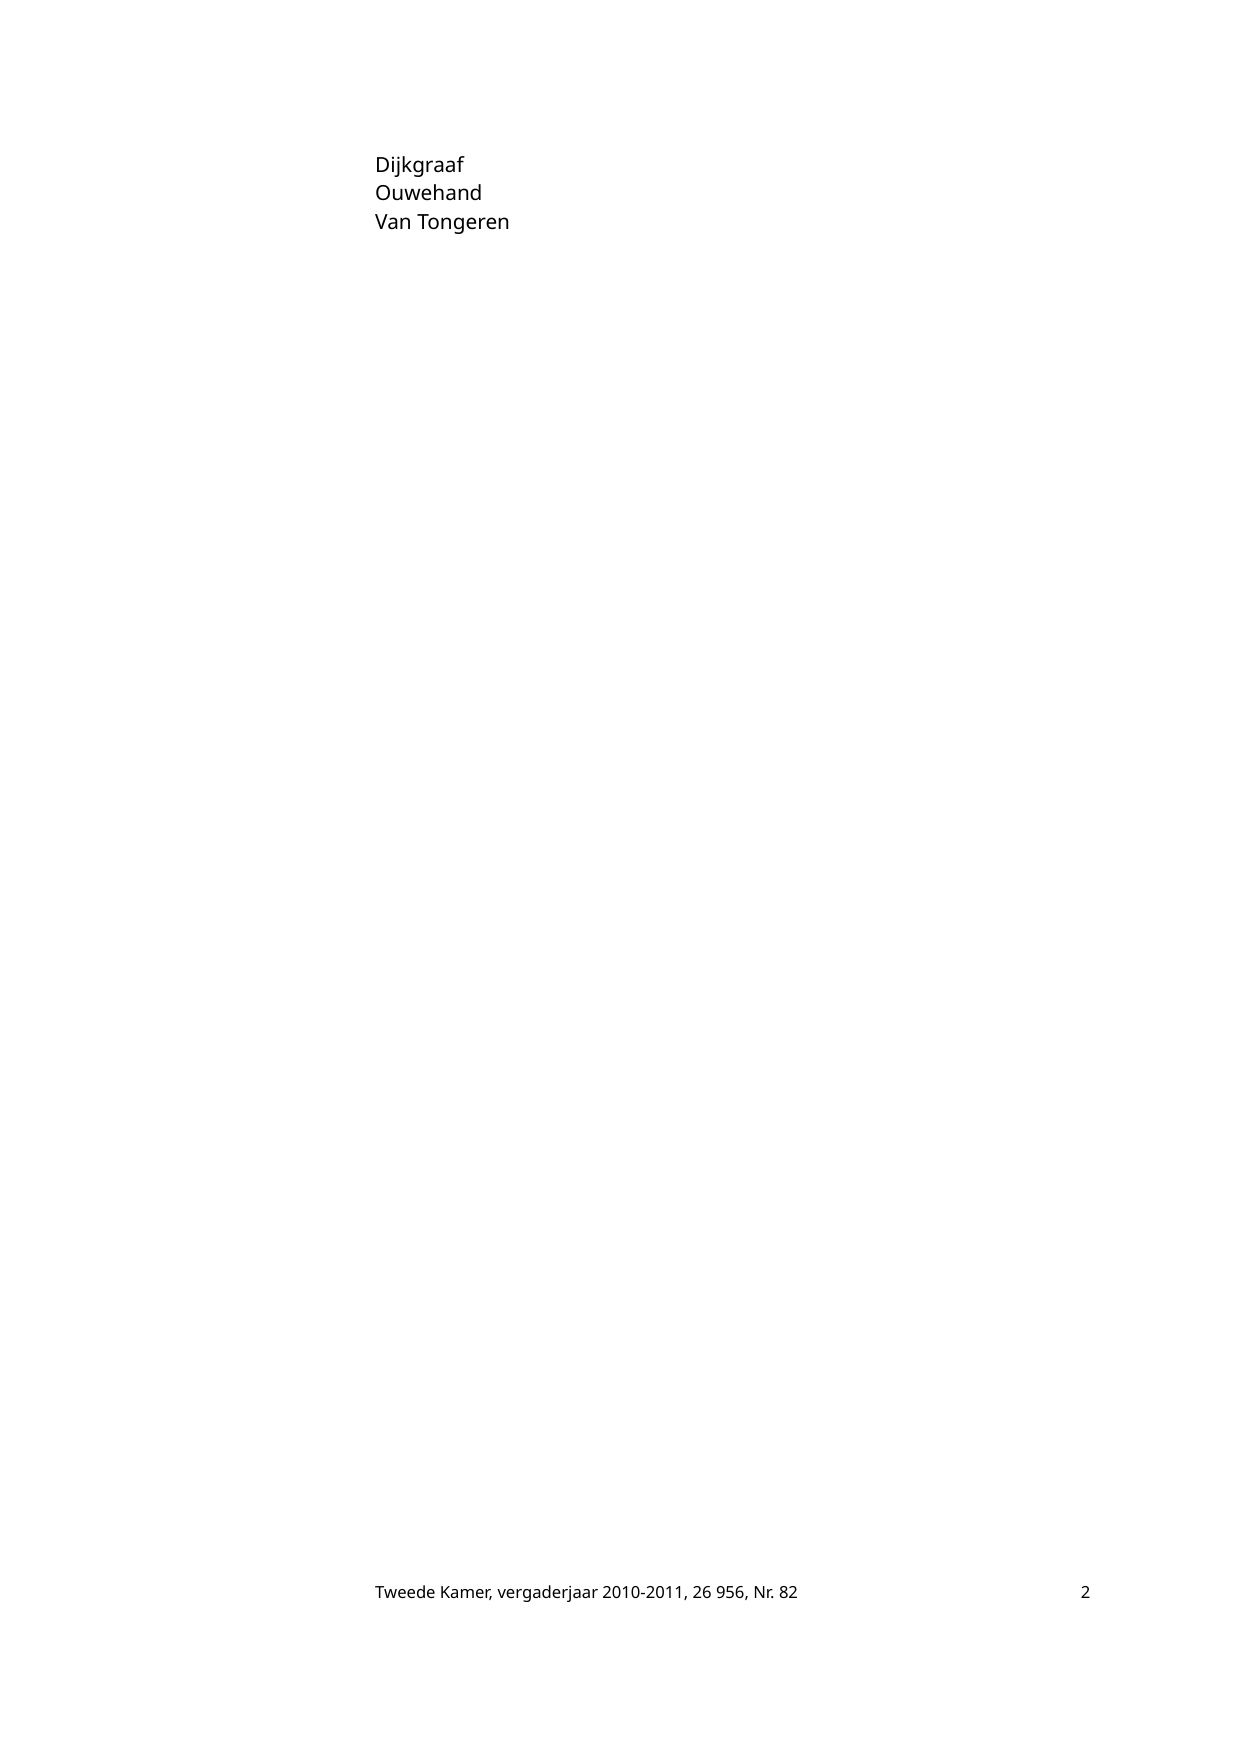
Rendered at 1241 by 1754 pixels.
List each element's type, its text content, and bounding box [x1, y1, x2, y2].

text Dijkgraaf [375, 150, 1090, 178]
text Van Tongeren [375, 207, 1090, 235]
text Ouwehand [375, 178, 1090, 207]
